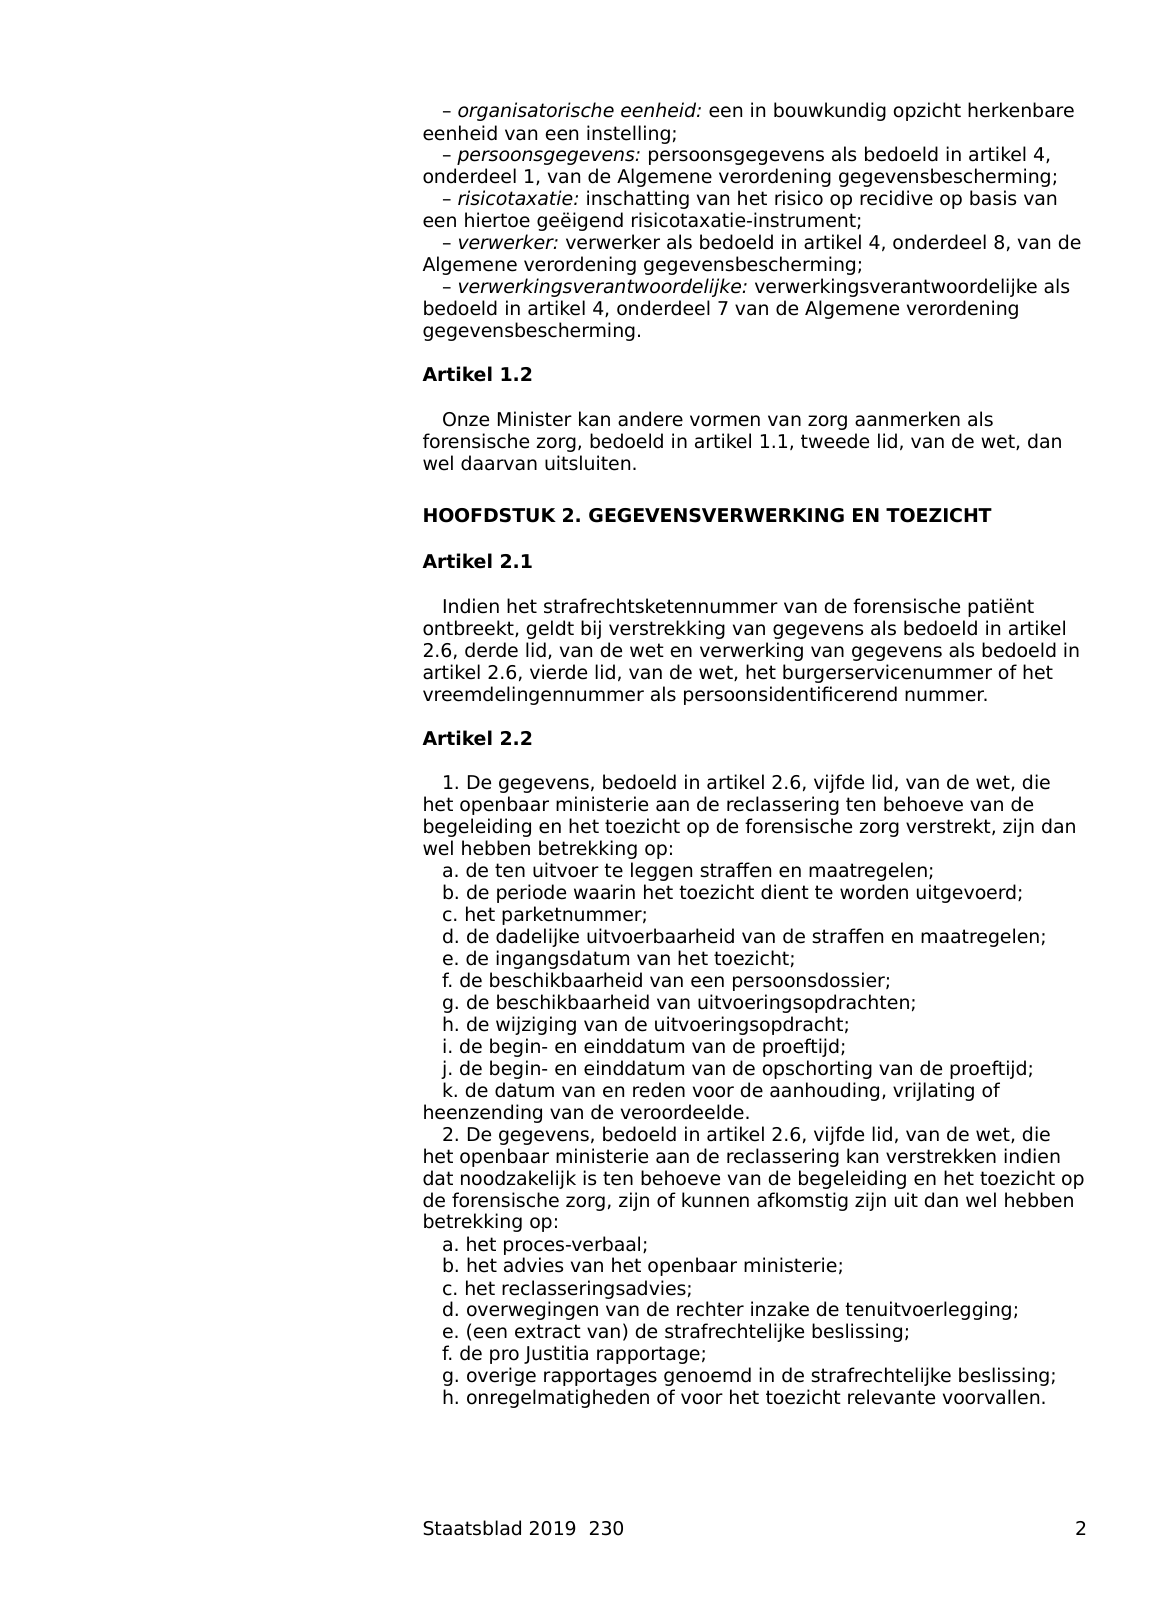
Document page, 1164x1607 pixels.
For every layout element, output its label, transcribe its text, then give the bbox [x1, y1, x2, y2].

text c. het parketnummer; [422, 904, 1087, 926]
text j. de begin- en einddatum van de opschorting van de proeftijd; [422, 1058, 1087, 1079]
subtitle Artikel 2.1 [422, 551, 1087, 573]
text – verwerker: verwerker als bedoeld in artikel 4, onderdeel 8, van de Algemene verordening gegevensbescherming; [422, 232, 1087, 276]
text h. de wijziging van de uitvoeringsopdracht; [422, 1014, 1087, 1036]
text 2. De gegevens, bedoeld in artikel 2.6, vijfde lid, van de wet, die het openbaar ministerie aan de reclassering kan verstrekken indien dat noodzakelijk is ten behoeve van de begeleiding en het toezicht op de forensische zorg, zijn of kunnen afkomstig zijn uit dan wel hebben betrekking op: [422, 1123, 1087, 1233]
text – organisatorische eenheid: een in bouwkundig opzicht herkenbare eenheid van een instelling; [422, 100, 1087, 144]
text c. het reclasseringsadvies; [422, 1277, 1087, 1299]
text b. de periode waarin het toezicht dient te worden uitgevoerd; [422, 882, 1087, 904]
text a. de ten uitvoer te leggen straffen en maatregelen; [422, 860, 1087, 882]
text – verwerkingsverantwoordelijke: verwerkingsverantwoordelijke als bedoeld in artikel 4, onderdeel 7 van de Algemene verordening gegevensbescherming. [422, 276, 1087, 342]
text f. de beschikbaarheid van een persoonsdossier; [422, 970, 1087, 992]
text h. onregelmatigheden of voor het toezicht relevante voorvallen. [422, 1387, 1087, 1409]
text f. de pro Justitia rapportage; [422, 1343, 1087, 1365]
text b. het advies van het openbaar ministerie; [422, 1255, 1087, 1277]
text d. de dadelijke uitvoerbaarheid van de straffen en maatregelen; [422, 926, 1087, 948]
subtitle Artikel 2.2 [422, 728, 1087, 750]
text e. de ingangsdatum van het toezicht; [422, 948, 1087, 970]
text 1. De gegevens, bedoeld in artikel 2.6, vijfde lid, van de wet, die het openbaar ministerie aan de reclassering ten behoeve van de begeleiding en het toezicht op de forensische zorg verstrekt, zijn dan wel hebben betrekking op: [422, 772, 1087, 860]
text g. overige rapportages genoemd in de strafrechtelijke beslissing; [422, 1365, 1087, 1387]
text g. de beschikbaarheid van uitvoeringsopdrachten; [422, 992, 1087, 1014]
text i. de begin- en einddatum van de proeftijd; [422, 1036, 1087, 1058]
text e. (een extract van) de strafrechtelijke beslissing; [422, 1321, 1087, 1343]
text k. de datum van en reden voor de aanhouding, vrijlating of heenzending van de veroordeelde. [422, 1079, 1087, 1123]
subtitle HOOFDSTUK 2. GEGEVENSVERWERKING EN TOEZICHT [422, 504, 1087, 526]
text – risicotaxatie: inschatting van het risico op recidive op basis van een hiertoe geëigend risicotaxatie-instrument; [422, 188, 1087, 232]
text – persoonsgegevens: persoonsgegevens als bedoeld in artikel 4, onderdeel 1, van de Algemene verordening gegevensbescherming; [422, 144, 1087, 188]
text d. overwegingen van de rechter inzake de tenuitvoerlegging; [422, 1299, 1087, 1321]
text Indien het strafrechtsketennummer van de forensische patiënt ontbreekt, geldt bij verstrekking van gegevens als bedoeld in artikel 2.6, derde lid, van de wet en verwerking van gegevens als bedoeld in artikel 2.6, vierde lid, van de wet, het burgerservicenummer of het vreemdelingennummer als persoonsidentificerend nummer. [422, 596, 1087, 706]
text Onze Minister kan andere vormen van zorg aanmerken als forensische zorg, bedoeld in artikel 1.1, tweede lid, van de wet, dan wel daarvan uitsluiten. [422, 408, 1087, 474]
text a. het proces-verbaal; [422, 1233, 1087, 1255]
subtitle Artikel 1.2 [422, 364, 1087, 386]
